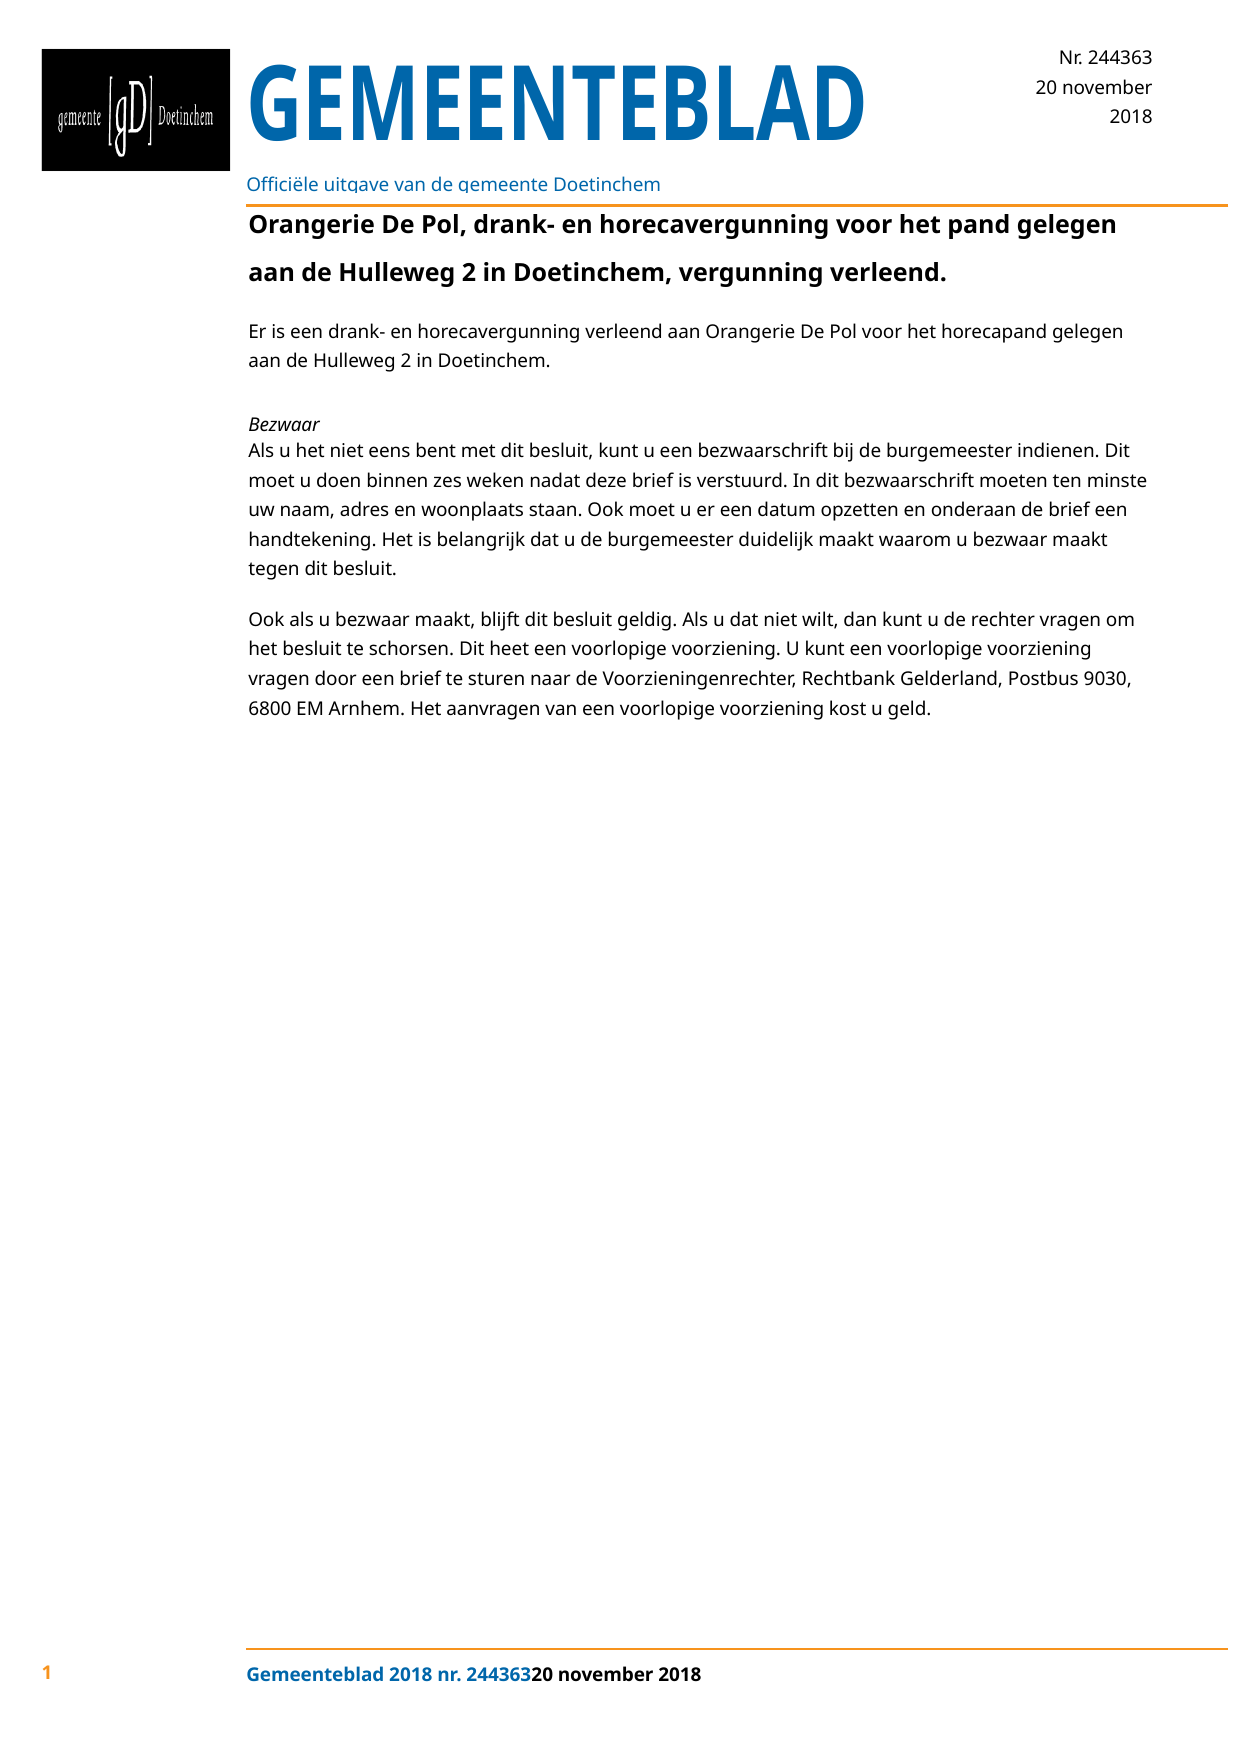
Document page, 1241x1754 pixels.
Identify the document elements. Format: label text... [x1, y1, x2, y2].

text Er is een drank- en horecavergunning verleend aan Orangerie De Pol voor het horecapand gelegen aan de Hulleweg 2 in Doetinchem. [248, 318, 1152, 373]
picture [41, 47, 231, 172]
text Bezwaar [248, 411, 1152, 437]
text Als u het niet eens bent met dit besluit, kunt u een bezwaarschrift bij de burgemeester indienen. Dit moet u doen binnen zes weken nadat deze brief is verstuurd. In dit bezwaarschrift moeten ten minste uw naam, adres en woonplaats staan. Ook moet u er een datum opzetten en onderaan de brief een handtekening. Het is belangrijk dat u de burgemeester duidelijk maakt waarom u bezwaar maakt tegen dit besluit. [248, 437, 1152, 581]
text Ook als u bezwaar maakt, blijft dit besluit geldig. Als u dat niet wilt, dan kunt u de rechter vragen om het besluit te schorsen. Dit heet een voorlopige voorziening. U kunt een voorlopige voorziening vragen door een brief te sturen naar de Voorzieningenrechter, Rechtbank Gelderland, Postbus 9030, 6800 EM Arnhem. Het aanvragen van een voorlopige voorziening kost u geld. [248, 606, 1152, 720]
text Orangerie De Pol, drank- en horecavergunning voor het pand gelegen aan de Hulleweg 2 in Doetinchem, vergunning verleend. [248, 207, 1152, 288]
